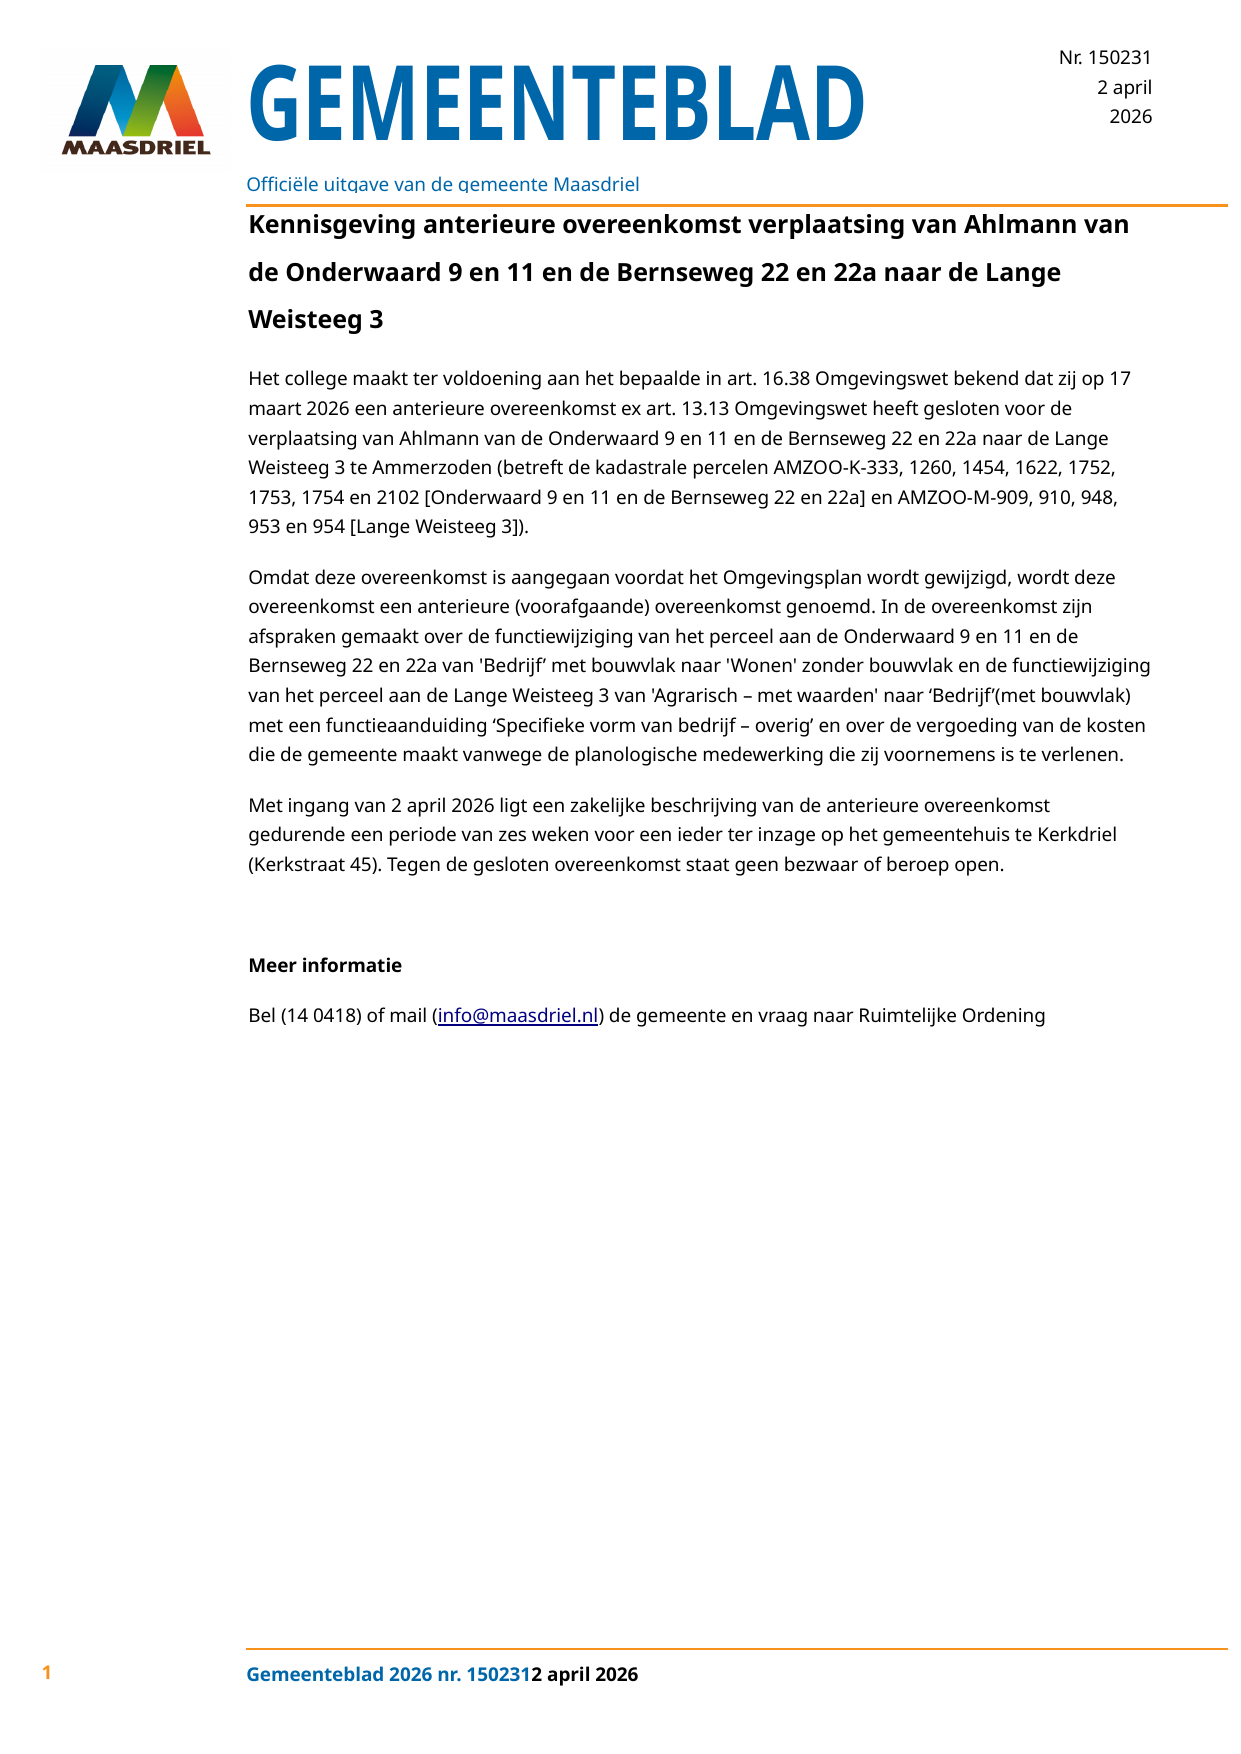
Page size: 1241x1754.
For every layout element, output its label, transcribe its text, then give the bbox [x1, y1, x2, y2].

text Omdat deze overeenkomst is aangegaan voordat het Omgevingsplan wordt gewijzigd, wordt deze overeenkomst een anterieure (voorafgaande) overeenkomst genoemd. In de overeenkomst zijn afspraken gemaakt over de functiewijziging van het perceel aan de Onderwaard 9 en 11 en de Bernseweg 22 en 22a van 'Bedrijf’ met bouwvlak naar 'Wonen' zonder bouwvlak en de functiewijziging van het perceel aan de Lange Weisteeg 3 van 'Agrarisch – met waarden' naar ‘Bedrijf’(met bouwvlak) met een functieaanduiding ‘Specifieke vorm van bedrijf – overig’ en over de vergoeding van de kosten die de gemeente maakt vanwege de planologische medewerking die zij voornemens is te verlenen. [248, 564, 1152, 767]
text Bel (14 0418) of mail (info@maasdriel.nl) de gemeente en vraag naar Ruimtelijke Ordening [248, 1002, 1152, 1028]
picture [41, 47, 231, 172]
text Met ingang van 2 april 2026 ligt een zakelijke beschrijving van de anterieure overeenkomst gedurende een periode van zes weken voor een ieder ter inzage op het gemeentehuis te Kerkdriel (Kerkstraat 45). Tegen de gesloten overeenkomst staat geen bezwaar of beroep open. [248, 792, 1152, 877]
text Meer informatie [248, 952, 1152, 977]
text Het college maakt ter voldoening aan het bepaalde in art. 16.38 Omgevingswet bekend dat zij op 17 maart 2026 een anterieure overeenkomst ex art. 13.13 Omgevingswet heeft gesloten voor de verplaatsing van Ahlmann van de Onderwaard 9 en 11 en de Bernseweg 22 en 22a naar de Lange Weisteeg 3 te Ammerzoden (betreft de kadastrale percelen AMZOO-K-333, 1260, 1454, 1622, 1752, 1753, 1754 en 2102 [Onderwaard 9 en 11 en de Bernseweg 22 en 22a] en AMZOO-M-909, 910, 948, 953 en 954 [Lange Weisteeg 3]). [248, 366, 1152, 539]
text Kennisgeving anterieure overeenkomst verplaatsing van Ahlmann van de Onderwaard 9 en 11 en de Bernseweg 22 en 22a naar de Lange Weisteeg 3 [248, 207, 1152, 336]
